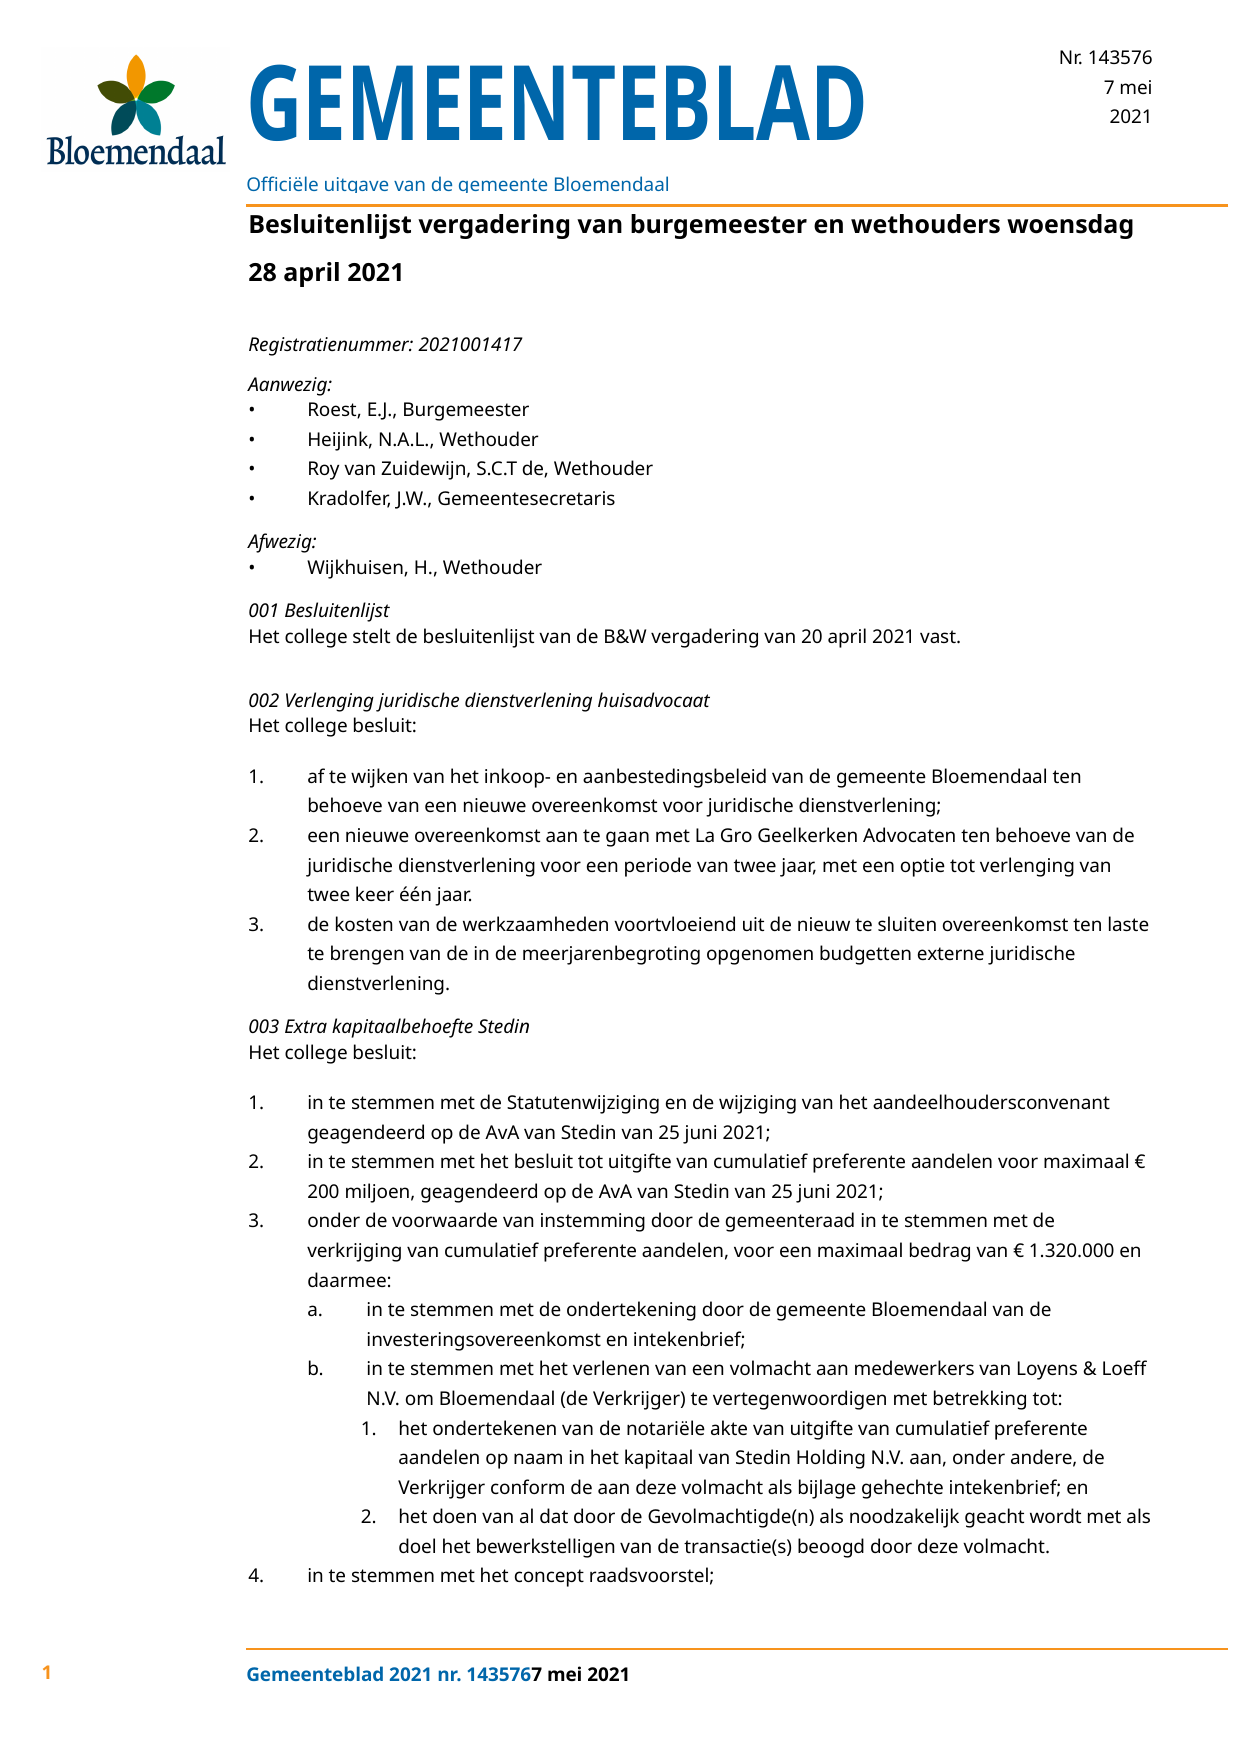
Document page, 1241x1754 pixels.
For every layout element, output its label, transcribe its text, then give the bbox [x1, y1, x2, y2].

picture [41, 47, 231, 172]
list het ondertekenen van de notariële akte van uitgifte van cumulatief preferente aandelen op naam in het kapitaal van Stedin Holding N.V. aan, onder andere, de Verkrijger conform de aan deze volmacht als bijlage gehechte intekenbrief; en [361, 1415, 1152, 1500]
list de kosten van de werkzaamheden voortvloeiend uit de nieuw te sluiten overeenkomst ten laste te brengen van de in de meerjarenbegroting opgenomen budgetten externe juridische dienstverlening. [248, 911, 1152, 996]
text 001 Besluitenlijst [248, 597, 1152, 623]
text 002 Verlenging juridische dienstverlening huisadvocaat [248, 687, 1152, 713]
list in te stemmen met de ondertekening door de gemeente Bloemendaal van de investeringsovereenkomst en intekenbrief; [307, 1296, 1152, 1352]
text Registratienummer: 2021001417 [248, 331, 1152, 357]
list Heijink, N.A.L., Wethouder [248, 426, 1152, 452]
text Afwezig: [248, 528, 1152, 554]
list in te stemmen met het concept raadsvoorstel; [248, 1563, 1152, 1588]
list Kradolfer, J.W., Gemeentesecretaris [248, 485, 1152, 511]
list Wijkhuisen, H., Wethouder [248, 554, 1152, 580]
text Aanwezig: [248, 371, 1152, 396]
list in te stemmen met het besluit tot uitgifte van cumulatief preferente aandelen voor maximaal € 200 miljoen, geagendeerd op de AvA van Stedin van 25 juni 2021; [248, 1148, 1152, 1204]
text Besluitenlijst vergadering van burgemeester en wethouders woensdag 28 april 2021 [248, 207, 1152, 288]
text Het college besluit: [248, 1039, 1152, 1065]
list af te wijken van het inkoop- en aanbestedingsbeleid van de gemeente Bloemendaal ten behoeve van een nieuwe overeenkomst voor juridische dienstverlening; [248, 763, 1152, 818]
text Het college besluit: [248, 713, 1152, 738]
list Roest, E.J., Burgemeester [248, 396, 1152, 422]
list een nieuwe overeenkomst aan te gaan met La Gro Geelkerken Advocaten ten behoeve van de juridische dienstverlening voor een periode van twee jaar, met een optie tot verlenging van twee keer één jaar. [248, 822, 1152, 907]
list Roy van Zuidewijn, S.C.T de, Wethouder [248, 456, 1152, 481]
list in te stemmen met het verlenen van een volmacht aan medewerkers van Loyens & Loeff N.V. om Bloemendaal (de Verkrijger) te vertegenwoordigen met betrekking tot: [307, 1356, 1152, 1411]
list het doen van al dat door de Gevolmachtigde(n) als noodzakelijk geacht wordt met als doel het bewerkstelligen van de transactie(s) beoogd door deze volmacht. [361, 1503, 1152, 1559]
list onder de voorwaarde van instemming door de gemeenteraad in te stemmen met de verkrijging van cumulatief preferente aandelen, voor een maximaal bedrag van € 1.320.000 en daarmee: [248, 1208, 1152, 1293]
text Het college stelt de besluitenlijst van de B&W vergadering van 20 april 2021 vast. [248, 623, 1152, 649]
list in te stemmen met de Statutenwijziging en de wijziging van het aandeelhoudersconvenant geagendeerd op de AvA van Stedin van 25 juni 2021; [248, 1089, 1152, 1145]
text 003 Extra kapitaalbehoefte Stedin [248, 1013, 1152, 1039]
